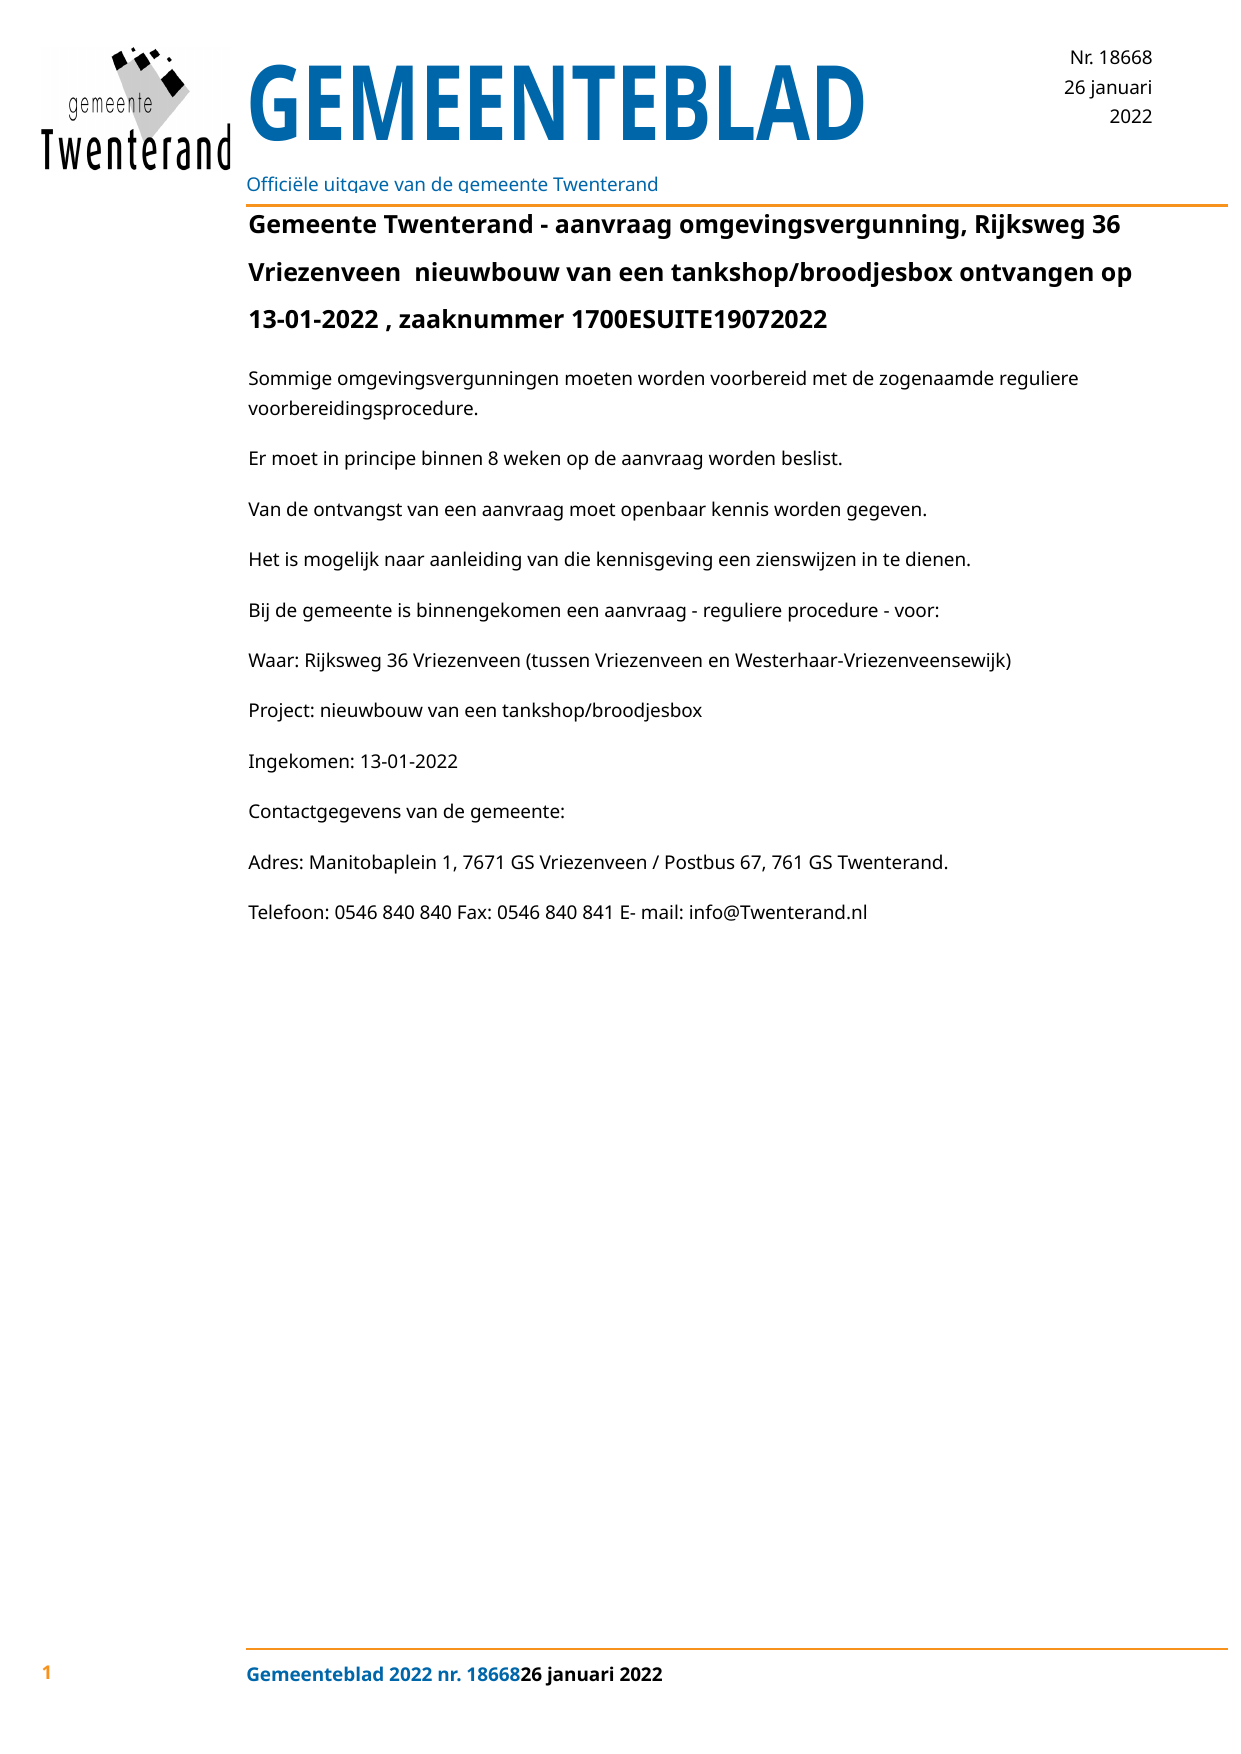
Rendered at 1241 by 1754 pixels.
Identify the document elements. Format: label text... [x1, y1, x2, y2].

text Het is mogelijk naar aanleiding van die kennisgeving een zienswijzen in te dienen. [248, 546, 1152, 572]
text Sommige omgevingsvergunningen moeten worden voorbereid met de zogenaamde reguliere voorbereidingsprocedure. [248, 366, 1152, 421]
text Gemeente Twenterand - aanvraag omgevingsvergunning, Rijksweg 36 Vriezenveen nieuwbouw van een tankshop/broodjesbox ontvangen op 13-01-2022 , zaaknummer 1700ESUITE19072022 [248, 207, 1152, 336]
text Er moet in principe binnen 8 weken op de aanvraag worden beslist. [248, 446, 1152, 471]
text Ingekomen: 13-01-2022 [248, 748, 1152, 774]
text Contactgegevens van de gemeente: [248, 798, 1152, 824]
text Adres: Manitobaplein 1, 7671 GS Vriezenveen / Postbus 67, 761 GS Twenterand. [248, 849, 1152, 874]
picture [41, 47, 231, 172]
text Bij de gemeente is binnengekomen een aanvraag - reguliere procedure - voor: [248, 597, 1152, 622]
text Van de ontvangst van een aanvraag moet openbaar kennis worden gegeven. [248, 496, 1152, 522]
text Project: nieuwbouw van een tankshop/broodjesbox [248, 698, 1152, 723]
text Telefoon: 0546 840 840 Fax: 0546 840 841 E- mail: info@Twenterand.nl [248, 899, 1152, 925]
text Waar: Rijksweg 36 Vriezenveen (tussen Vriezenveen en Westerhaar-Vriezenveensewijk) [248, 647, 1152, 673]
